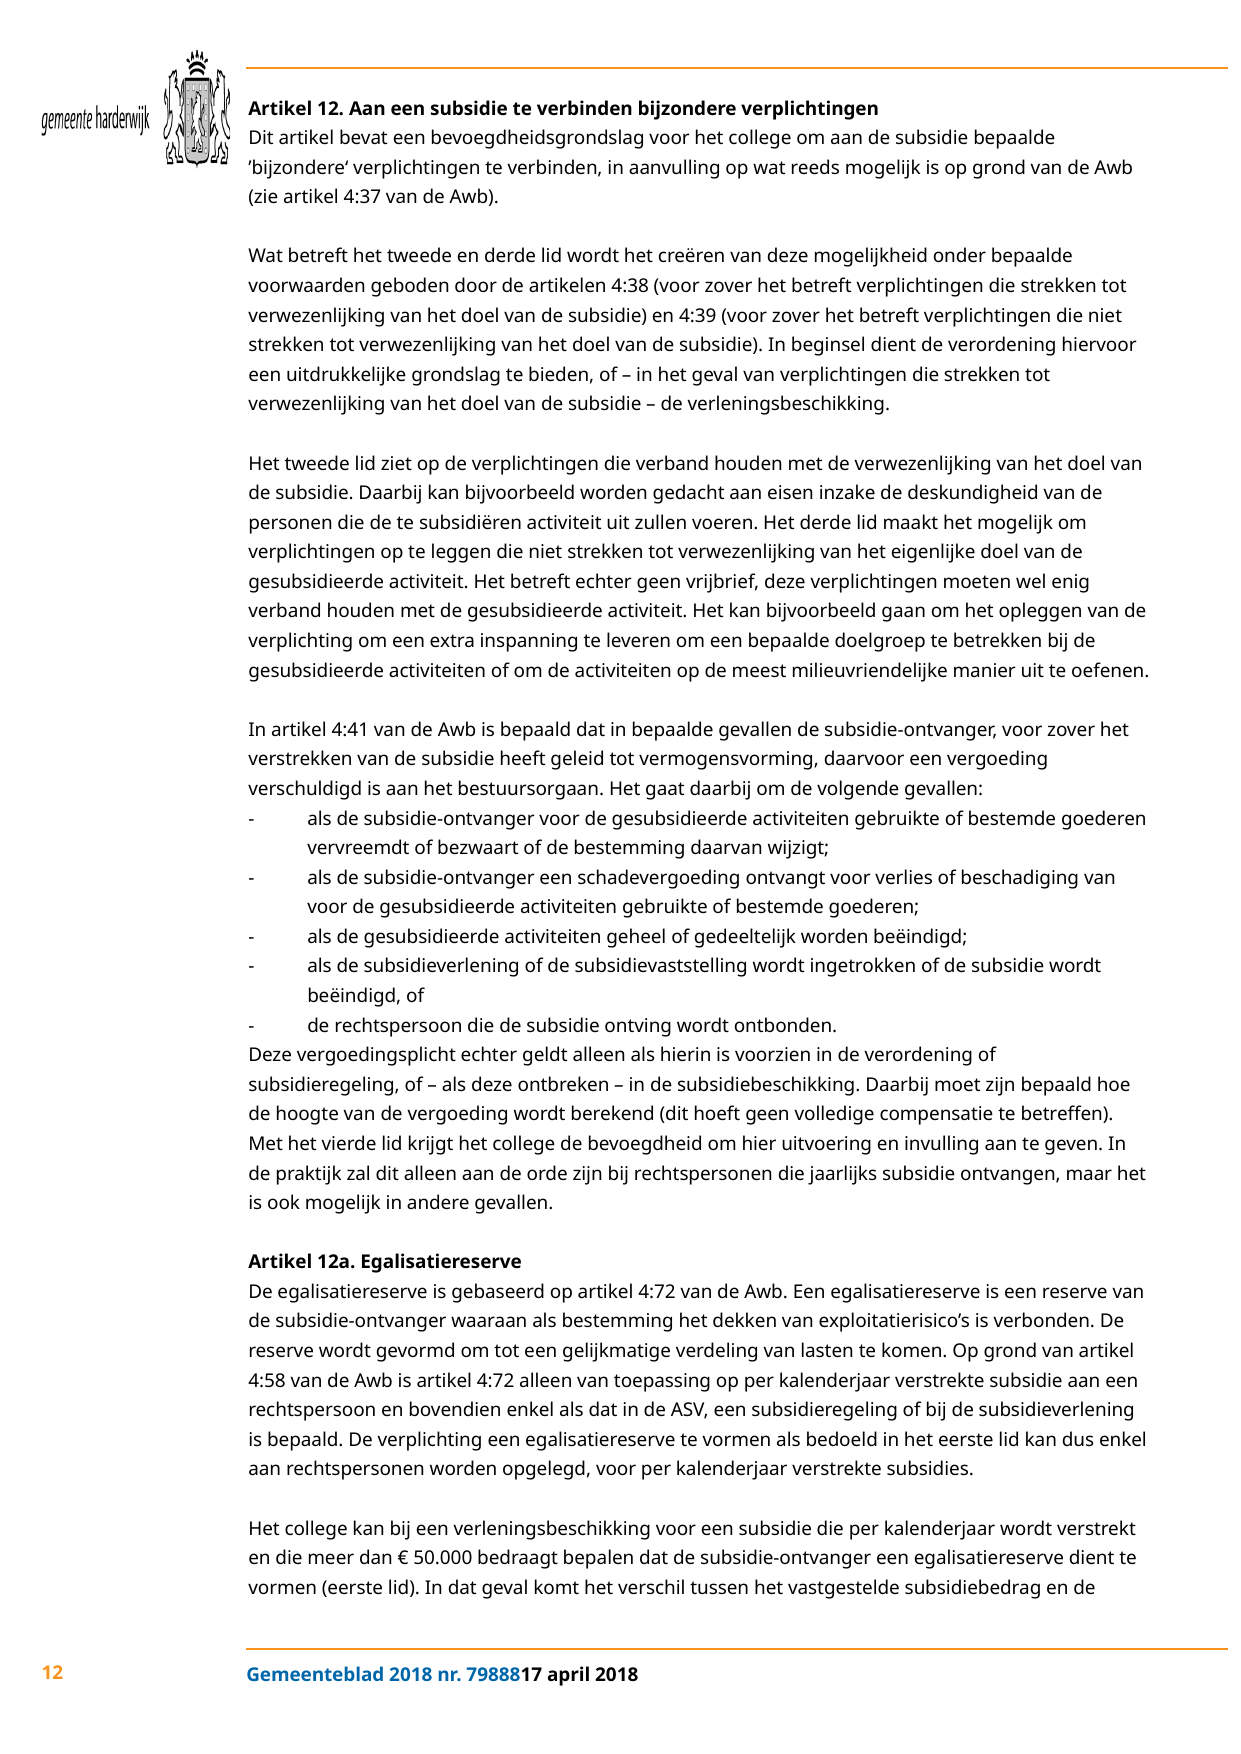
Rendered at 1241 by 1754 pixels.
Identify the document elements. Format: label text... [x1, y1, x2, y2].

text Deze vergoedingsplicht echter geldt alleen als hierin is voorzien in de verordening of subsidieregeling, of – als deze ontbreken – in de subsidiebeschikking. Daarbij moet zijn bepaald hoe de hoogte van de vergoeding wordt berekend (dit hoeft geen volledige compensatie te betreffen). Met het vierde lid krijgt het college de bevoegdheid om hier uitvoering en invulling aan te geven. In de praktijk zal dit alleen aan de orde zijn bij rechtspersonen die jaarlijks subsidie ontvangen, maar het is ook mogelijk in andere gevallen. [248, 1041, 1152, 1215]
text De egalisatiereserve is gebaseerd op artikel 4:72 van de Awb. Een egalisatiereserve is een reserve van de subsidie-ontvanger waaraan als bestemming het dekken van exploitatierisico’s is verbonden. De reserve wordt gevormd om tot een gelijkmatige verdeling van lasten te komen. Op grond van artikel 4:58 van de Awb is artikel 4:72 alleen van toepassing op per kalenderjaar verstrekte subsidie aan een rechtspersoon en bovendien enkel als dat in de ASV, een subsidieregeling of bij de subsidieverlening is bepaald. De verplichting een egalisatiereserve te vormen als bedoeld in het eerste lid kan dus enkel aan rechtspersonen worden opgelegd, voor per kalenderjaar verstrekte subsidies. [248, 1278, 1152, 1481]
text Dit artikel bevat een bevoegdheidsgrondslag voor het college om aan de subsidie bepaalde ’bijzondere‘ verplichtingen te verbinden, in aanvulling op wat reeds mogelijk is op grond van de Awb (zie artikel 4:37 van de Awb). [248, 124, 1152, 209]
list de rechtspersoon die de subsidie ontving wordt ontbonden. [248, 1012, 1152, 1038]
list als de gesubsidieerde activiteiten geheel of gedeeltelijk worden beëindigd; [248, 923, 1152, 949]
text Artikel 12. Aan een subsidie te verbinden bijzondere verplichtingen [248, 95, 1152, 121]
text Het tweede lid ziet op de verplichtingen die verband houden met de verwezenlijking van het doel van de subsidie. Daarbij kan bijvoorbeeld worden gedacht aan eisen inzake de deskundigheid van de personen die de te subsidiëren activiteit uit zullen voeren. Het derde lid maakt het mogelijk om verplichtingen op te leggen die niet strekken tot verwezenlijking van het eigenlijke doel van de gesubsidieerde activiteit. Het betreft echter geen vrijbrief, deze verplichtingen moeten wel enig verband houden met de gesubsidieerde activiteit. Het kan bijvoorbeeld gaan om het opleggen van de verplichting om een extra inspanning te leveren om een bepaalde doelgroep te betrekken bij de gesubsidieerde activiteiten of om de activiteiten op de meest milieuvriendelijke manier uit te oefenen. [248, 450, 1152, 683]
text Wat betreft het tweede en derde lid wordt het creëren van deze mogelijkheid onder bepaalde voorwaarden geboden door de artikelen 4:38 (voor zover het betreft verplichtingen die strekken tot verwezenlijking van het doel van de subsidie) en 4:39 (voor zover het betreft verplichtingen die niet strekken tot verwezenlijking van het doel van de subsidie). In beginsel dient de verordening hiervoor een uitdrukkelijke grondslag te bieden, of – in het geval van verplichtingen die strekken tot verwezenlijking van het doel van de subsidie – de verleningsbeschikking. [248, 243, 1152, 416]
list als de subsidie-ontvanger een schadevergoeding ontvangt voor verlies of beschadiging van voor de gesubsidieerde activiteiten gebruikte of bestemde goederen; [248, 864, 1152, 919]
list als de subsidie-ontvanger voor de gesubsidieerde activiteiten gebruikte of bestemde goederen vervreemdt of bezwaart of de bestemming daarvan wijzigt; [248, 805, 1152, 860]
list als de subsidieverlening of de subsidievaststelling wordt ingetrokken of de subsidie wordt beëindigd, of [248, 953, 1152, 1008]
text Het college kan bij een verleningsbeschikking voor een subsidie die per kalenderjaar wordt verstrekt en die meer dan € 50.000 bedraagt bepalen dat de subsidie-ontvanger een egalisatiereserve dient te vormen (eerste lid). In dat geval komt het verschil tussen het vastgestelde subsidiebedrag en de [248, 1515, 1152, 1600]
text Artikel 12a. Egalisatiereserve [248, 1248, 1152, 1274]
text In artikel 4:41 van de Awb is bepaald dat in bepaalde gevallen de subsidie-ontvanger, voor zover het verstrekken van de subsidie heeft geleid tot vermogensvorming, daarvoor een vergoeding verschuldigd is aan het bestuursorgaan. Het gaat daarbij om de volgende gevallen: [248, 716, 1152, 801]
picture [41, 47, 231, 172]
